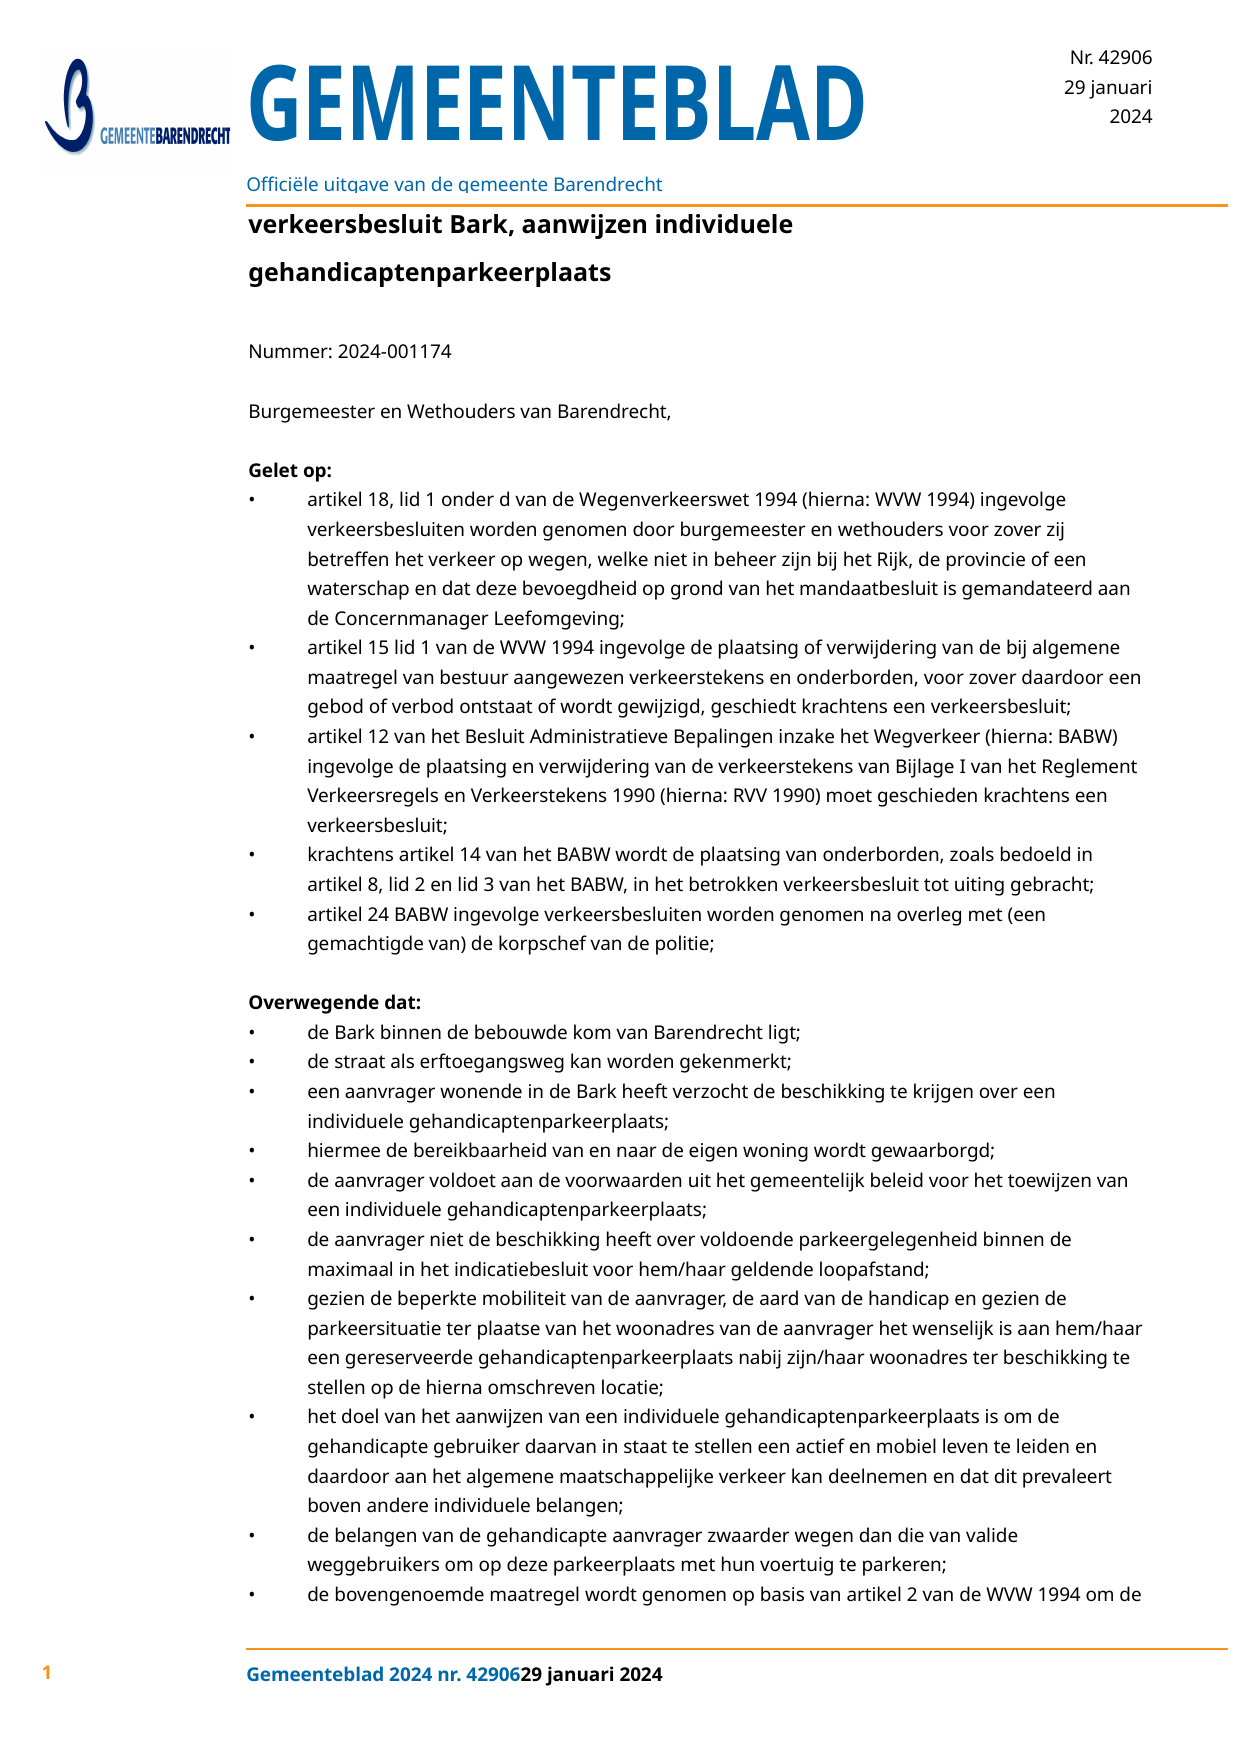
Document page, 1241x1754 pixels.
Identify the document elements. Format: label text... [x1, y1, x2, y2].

picture [41, 47, 231, 172]
list de aanvrager niet de beschikking heeft over voldoende parkeergelegenheid binnen de maximaal in het indicatiebesluit voor hem/haar geldende loopafstand; [248, 1226, 1152, 1281]
list artikel 12 van het Besluit Administratieve Bepalingen inzake het Wegverkeer (hierna: BABW) ingevolge de plaatsing en verwijdering van de verkeerstekens van Bijlage I van het Reglement Verkeersregels en Verkeerstekens 1990 (hierna: RVV 1990) moet geschieden krachtens een verkeersbesluit; [248, 723, 1152, 838]
text Overwegende dat: [248, 989, 1152, 1015]
list de straat als erftoegangsweg kan worden gekenmerkt; [248, 1049, 1152, 1074]
list gezien de beperkte mobiliteit van de aanvrager, de aard van de handicap en gezien de parkeersituatie ter plaatse van het woonadres van de aanvrager het wenselijk is aan hem/haar een gereserveerde gehandicaptenparkeerplaats nabij zijn/haar woonadres ter beschikking te stellen op de hierna omschreven locatie; [248, 1285, 1152, 1400]
list artikel 18, lid 1 onder d van de Wegenverkeerswet 1994 (hierna: WVW 1994) ingevolge verkeersbesluiten worden genomen door burgemeester en wethouders voor zover zij betreffen het verkeer op wegen, welke niet in beheer zijn bij het Rijk, de provincie of een waterschap en dat deze bevoegdheid op grond van het mandaatbesluit is gemandateerd aan de Concernmanager Leefomgeving; [248, 487, 1152, 631]
list krachtens artikel 14 van het BABW wordt de plaatsing van onderborden, zoals bedoeld in artikel 8, lid 2 en lid 3 van het BABW, in het betrokken verkeersbesluit tot uiting gebracht; [248, 842, 1152, 897]
text Nummer: 2024-001174 [248, 339, 1152, 364]
list een aanvrager wonende in de Bark heeft verzocht de beschikking te krijgen over een individuele gehandicaptenparkeerplaats; [248, 1078, 1152, 1133]
list artikel 15 lid 1 van de WVW 1994 ingevolge de plaatsing of verwijdering van de bij algemene maatregel van bestuur aangewezen verkeerstekens en onderborden, voor zover daardoor een gebod of verbod ontstaat of wordt gewijzigd, geschiedt krachtens een verkeersbesluit; [248, 634, 1152, 719]
text Gelet op: [248, 457, 1152, 483]
list hiermee de bereikbaarheid van en naar de eigen woning wordt gewaarborgd; [248, 1137, 1152, 1163]
list de belangen van de gehandicapte aanvrager zwaarder wegen dan die van valide weggebruikers om op deze parkeerplaats met hun voertuig te parkeren; [248, 1522, 1152, 1577]
list de bovengenoemde maatregel wordt genomen op basis van artikel 2 van de WVW 1994 om de [248, 1581, 1152, 1607]
list de Bark binnen de bebouwde kom van Barendrecht ligt; [248, 1019, 1152, 1045]
list artikel 24 BABW ingevolge verkeersbesluiten worden genomen na overleg met (een gemachtigde van) de korpschef van de politie; [248, 901, 1152, 956]
text Burgemeester en Wethouders van Barendrecht, [248, 398, 1152, 423]
text verkeersbesluit Bark, aanwijzen individuele gehandicaptenparkeerplaats [248, 207, 1152, 288]
list het doel van het aanwijzen van een individuele gehandicaptenparkeerplaats is om de gehandicapte gebruiker daarvan in staat te stellen een actief en mobiel leven te leiden en daardoor aan het algemene maatschappelijke verkeer kan deelnemen en dat dit prevaleert boven andere individuele belangen; [248, 1404, 1152, 1518]
list de aanvrager voldoet aan de voorwaarden uit het gemeentelijk beleid voor het toewijzen van een individuele gehandicaptenparkeerplaats; [248, 1167, 1152, 1222]
